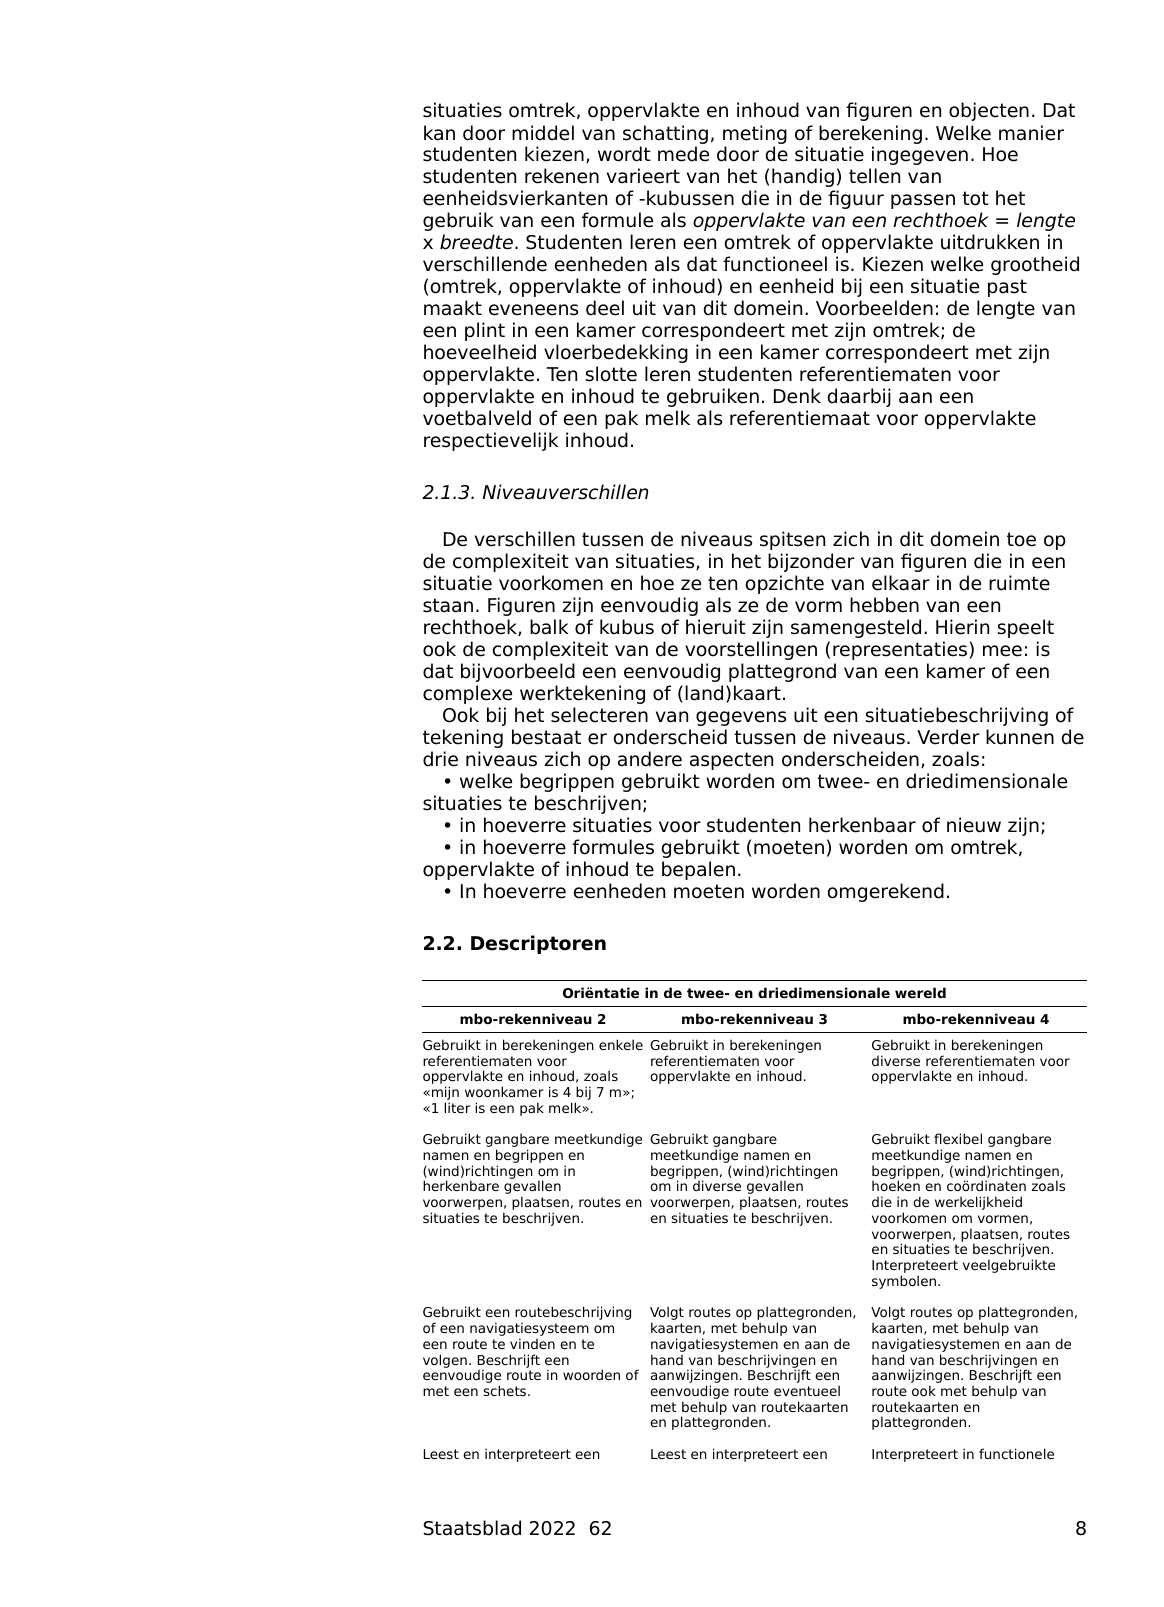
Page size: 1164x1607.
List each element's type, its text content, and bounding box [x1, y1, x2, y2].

table_cell Leest en interpreteert een [644, 1447, 865, 1462]
subtitle 2.2. Descriptoren [422, 933, 1087, 955]
text Ook bij het selecteren van gegevens uit een situatiebeschrijving of tekening bestaat er onderscheid tussen de niveaus. Verder kunnen de drie niveaus zich op andere aspecten onderscheiden, zoals: [422, 705, 1087, 771]
table_cell Gebruikt flexibel gangbare meetkundige namen en begrippen, (wind)richtingen, hoeken en coördinaten zoals die in de werkelijkheid voorkomen om vormen, voorwerpen, plaatsen, routes en situaties te beschrijven. Interpreteert veelgebruikte symbolen. [865, 1132, 1087, 1289]
table_cell mbo-rekenniveau 2 [422, 1007, 644, 1032]
table_cell mbo-rekenniveau 4 [865, 1007, 1087, 1032]
table_cell Gebruikt in berekeningen diverse referentiematen voor oppervlakte en inhoud. [865, 1033, 1087, 1116]
table_cell Gebruikt in berekeningen enkele referentiematen voor oppervlakte en inhoud, zoals «mijn woonkamer is 4 bij 7 m»; «1 liter is een pak melk». [422, 1033, 644, 1116]
table_cell [644, 1289, 865, 1305]
table_cell Gebruikt in berekeningen referentiematen voor oppervlakte en inhoud. [644, 1033, 865, 1116]
text • welke begrippen gebruikt worden om twee- en driedimensionale situaties te beschrijven; [422, 771, 1087, 815]
table_cell Leest en interpreteert een [422, 1447, 644, 1462]
table_cell [644, 1431, 865, 1447]
table_cell [865, 1289, 1087, 1305]
table_cell Volgt routes op plattegronden, kaarten, met behulp van navigatiesystemen en aan de hand van beschrijvingen en aanwijzingen. Beschrijft een eenvoudige route eventueel met behulp van routekaarten en plattegronden. [644, 1305, 865, 1431]
table_cell [422, 1289, 644, 1305]
subtitle 2.1.3. Niveauverschillen [422, 482, 1087, 504]
table_cell Gebruikt een routebeschrijving of een navigatiesysteem om een route te vinden en te volgen. Beschrijft een eenvoudige route in woorden of met een schets. [422, 1305, 644, 1431]
table_cell mbo-rekenniveau 3 [644, 1007, 865, 1032]
table_cell [422, 1431, 644, 1447]
table_cell Gebruikt gangbare meetkundige namen en begrippen en (wind)richtingen om in herkenbare gevallen voorwerpen, plaatsen, routes en situaties te beschrijven. [422, 1132, 644, 1289]
text De verschillen tussen de niveaus spitsen zich in dit domein toe op de complexiteit van situaties, in het bijzonder van figuren die in een situatie voorkomen en hoe ze ten opzichte van elkaar in de ruimte staan. Figuren zijn eenvoudig als ze de vorm hebben van een rechthoek, balk of kubus of hieruit zijn samengesteld. Hierin speelt ook de complexiteit van de voorstellingen (representaties) mee: is dat bijvoorbeeld een eenvoudig plattegrond van een kamer of een complexe werktekening of (land)kaart. [422, 529, 1087, 705]
text • in hoeverre formules gebruikt (moeten) worden om omtrek, oppervlakte of inhoud te bepalen. [422, 837, 1087, 881]
table_cell [644, 1116, 865, 1132]
text situaties omtrek, oppervlakte en inhoud van figuren en objecten. Dat kan door middel van schatting, meting of berekening. Welke manier studenten kiezen, wordt mede door de situatie ingegeven. Hoe studenten rekenen varieert van het (handig) tellen van eenheidsvierkanten of -kubussen die in de figuur passen tot het gebruik van een formule als oppervlakte van een rechthoek = lengte x breedte. Studenten leren een omtrek of oppervlakte uitdrukken in verschillende eenheden als dat functioneel is. Kiezen welke grootheid (omtrek, oppervlakte of inhoud) en eenheid bij een situatie past maakt eveneens deel uit van dit domein. Voorbeelden: de lengte van een plint in een kamer correspondeert met zijn omtrek; de hoeveelheid vloerbedekking in een kamer correspondeert met zijn oppervlakte. Ten slotte leren studenten referentiematen voor oppervlakte en inhoud te gebruiken. Denk daarbij aan een voetbalveld of een pak melk als referentiemaat voor oppervlakte respectievelijk inhoud. [422, 100, 1087, 452]
table_cell [865, 1116, 1087, 1132]
table_cell [422, 1116, 644, 1132]
table_cell Interpreteert in functionele [865, 1447, 1087, 1462]
table_header Oriëntatie in de twee- en driedimensionale wereld [422, 981, 1087, 1006]
table_cell Volgt routes op plattegronden, kaarten, met behulp van navigatiesystemen en aan de hand van beschrijvingen en aanwijzingen. Beschrijft een route ook met behulp van routekaarten en plattegronden. [865, 1305, 1087, 1431]
text • in hoeverre situaties voor studenten herkenbaar of nieuw zijn; [422, 815, 1087, 837]
text • In hoeverre eenheden moeten worden omgerekend. [422, 881, 1087, 903]
table_cell Gebruikt gangbare meetkundige namen en begrippen, (wind)richtingen om in diverse gevallen voorwerpen, plaatsen, routes en situaties te beschrijven. [644, 1132, 865, 1289]
table_cell [865, 1431, 1087, 1447]
